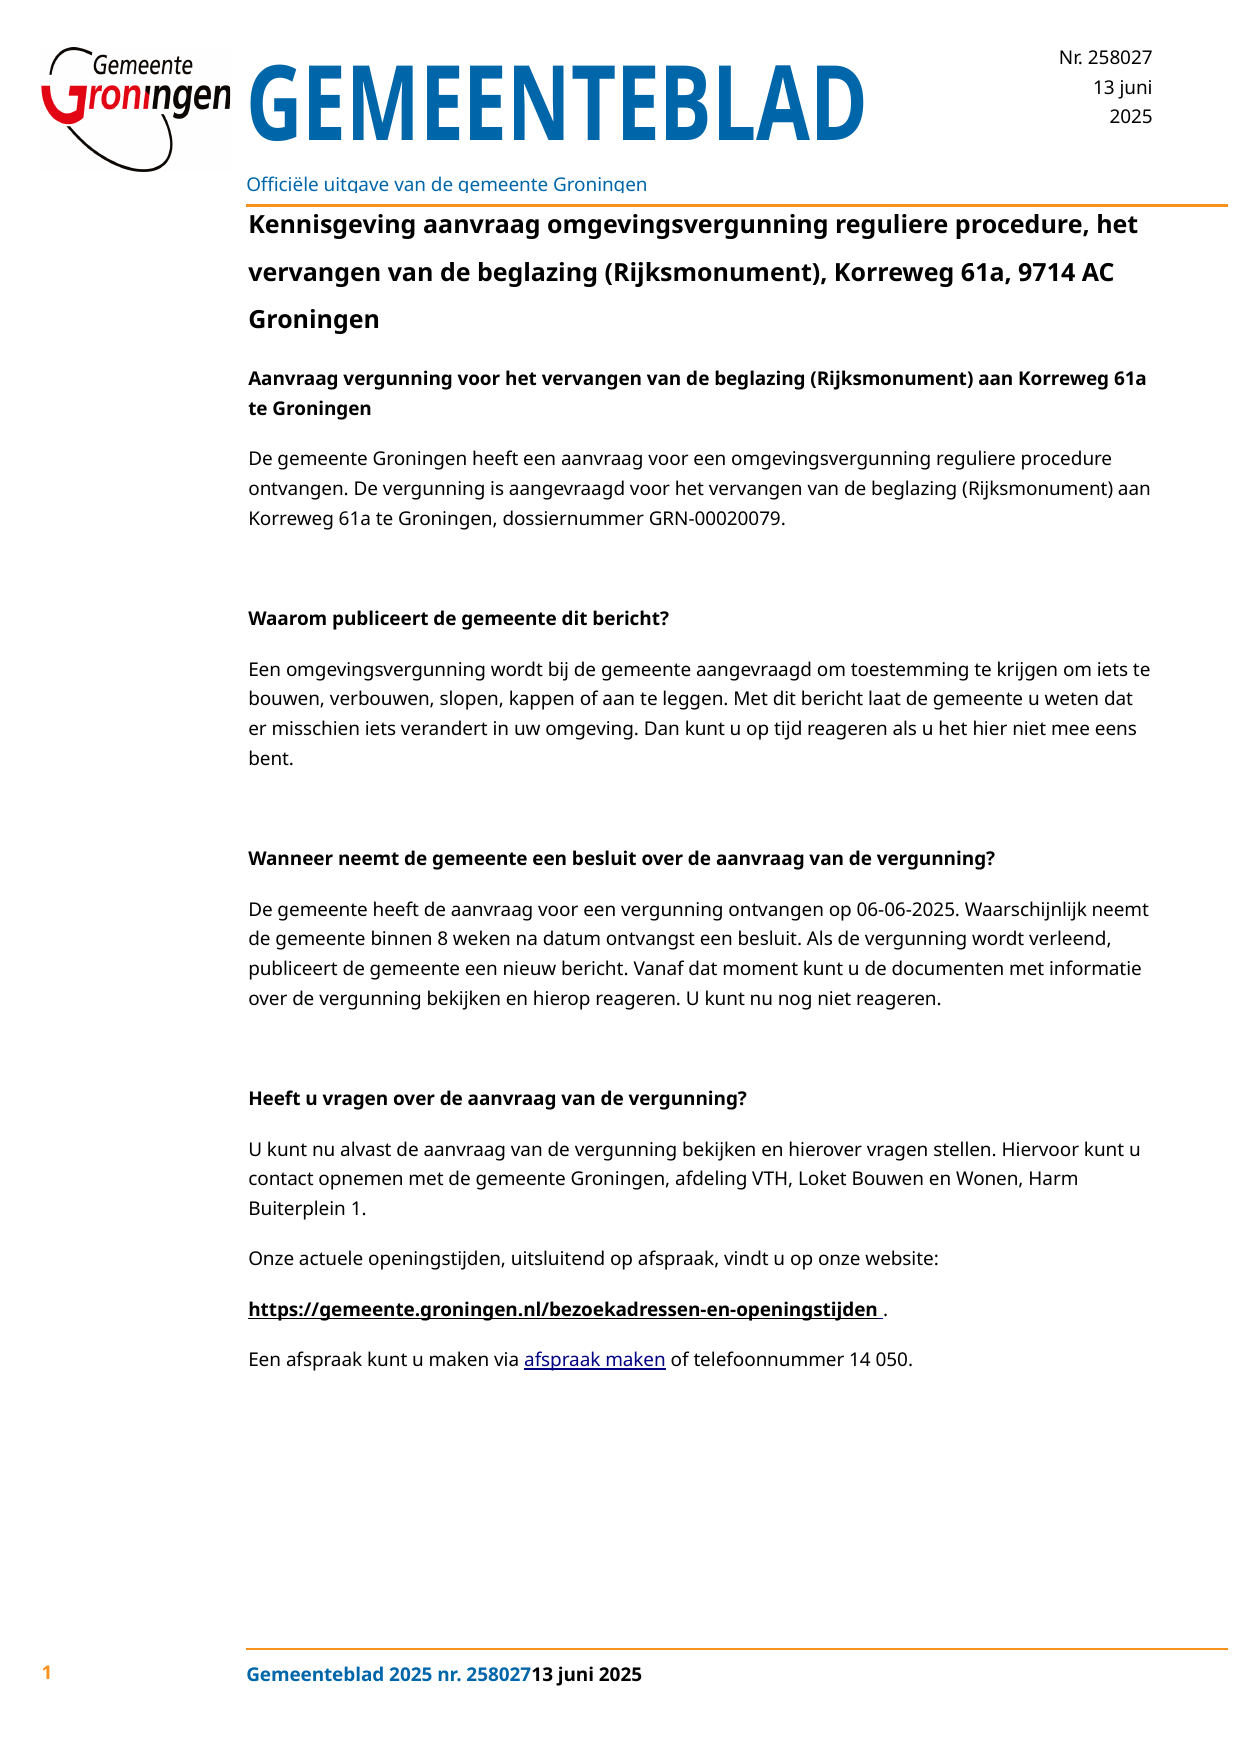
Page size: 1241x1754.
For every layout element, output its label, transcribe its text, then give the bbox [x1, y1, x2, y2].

text Heeft u vragen over de aanvraag van de vergunning? [248, 1086, 1152, 1111]
text Een afspraak kunt u maken via afspraak maken of telefoonnummer 14 050. [248, 1346, 1152, 1372]
text Kennisgeving aanvraag omgevingsvergunning reguliere procedure, het vervangen van de beglazing (Rijksmonument), Korreweg 61a, 9714 AC Groningen [248, 207, 1152, 336]
text De gemeente heeft de aanvraag voor een vergunning ontvangen op 06-06-2025. Waarschijnlijk neemt de gemeente binnen 8 weken na datum ontvangst een besluit. Als de vergunning wordt verleend, publiceert de gemeente een nieuw bericht. Vanaf dat moment kunt u de documenten met informatie over de vergunning bekijken en hierop reageren. U kunt nu nog niet reageren. [248, 896, 1152, 1010]
text Onze actuele openingstijden, uitsluitend op afspraak, vindt u op onze website: [248, 1246, 1152, 1271]
text Wanneer neemt de gemeente een besluit over de aanvraag van de vergunning? [248, 846, 1152, 871]
text De gemeente Groningen heeft een aanvraag voor een omgevingsvergunning reguliere procedure ontvangen. De vergunning is aangevraagd voor het vervangen van de beglazing (Rijksmonument) aan Korreweg 61a te Groningen, dossiernummer GRN-00020079. [248, 446, 1152, 530]
text U kunt nu alvast de aanvraag van de vergunning bekijken en hierover vragen stellen. Hiervoor kunt u contact opnemen met de gemeente Groningen, afdeling VTH, Loket Bouwen en Wonen, Harm Buiterplein 1. [248, 1136, 1152, 1221]
text https://gemeente.groningen.nl/bezoekadressen-en-openingstijden . [248, 1296, 1152, 1322]
picture [41, 47, 231, 172]
text Aanvraag vergunning voor het vervangen van de beglazing (Rijksmonument) aan Korreweg 61a te Groningen [248, 366, 1152, 421]
text Een omgevingsvergunning wordt bij de gemeente aangevraagd om toestemming te krijgen om iets te bouwen, verbouwen, slopen, kappen of aan te leggen. Met dit bericht laat de gemeente u weten dat er misschien iets verandert in uw omgeving. Dan kunt u op tijd reageren als u het hier niet mee eens bent. [248, 656, 1152, 770]
text Waarom publiceert de gemeente dit bericht? [248, 606, 1152, 631]
